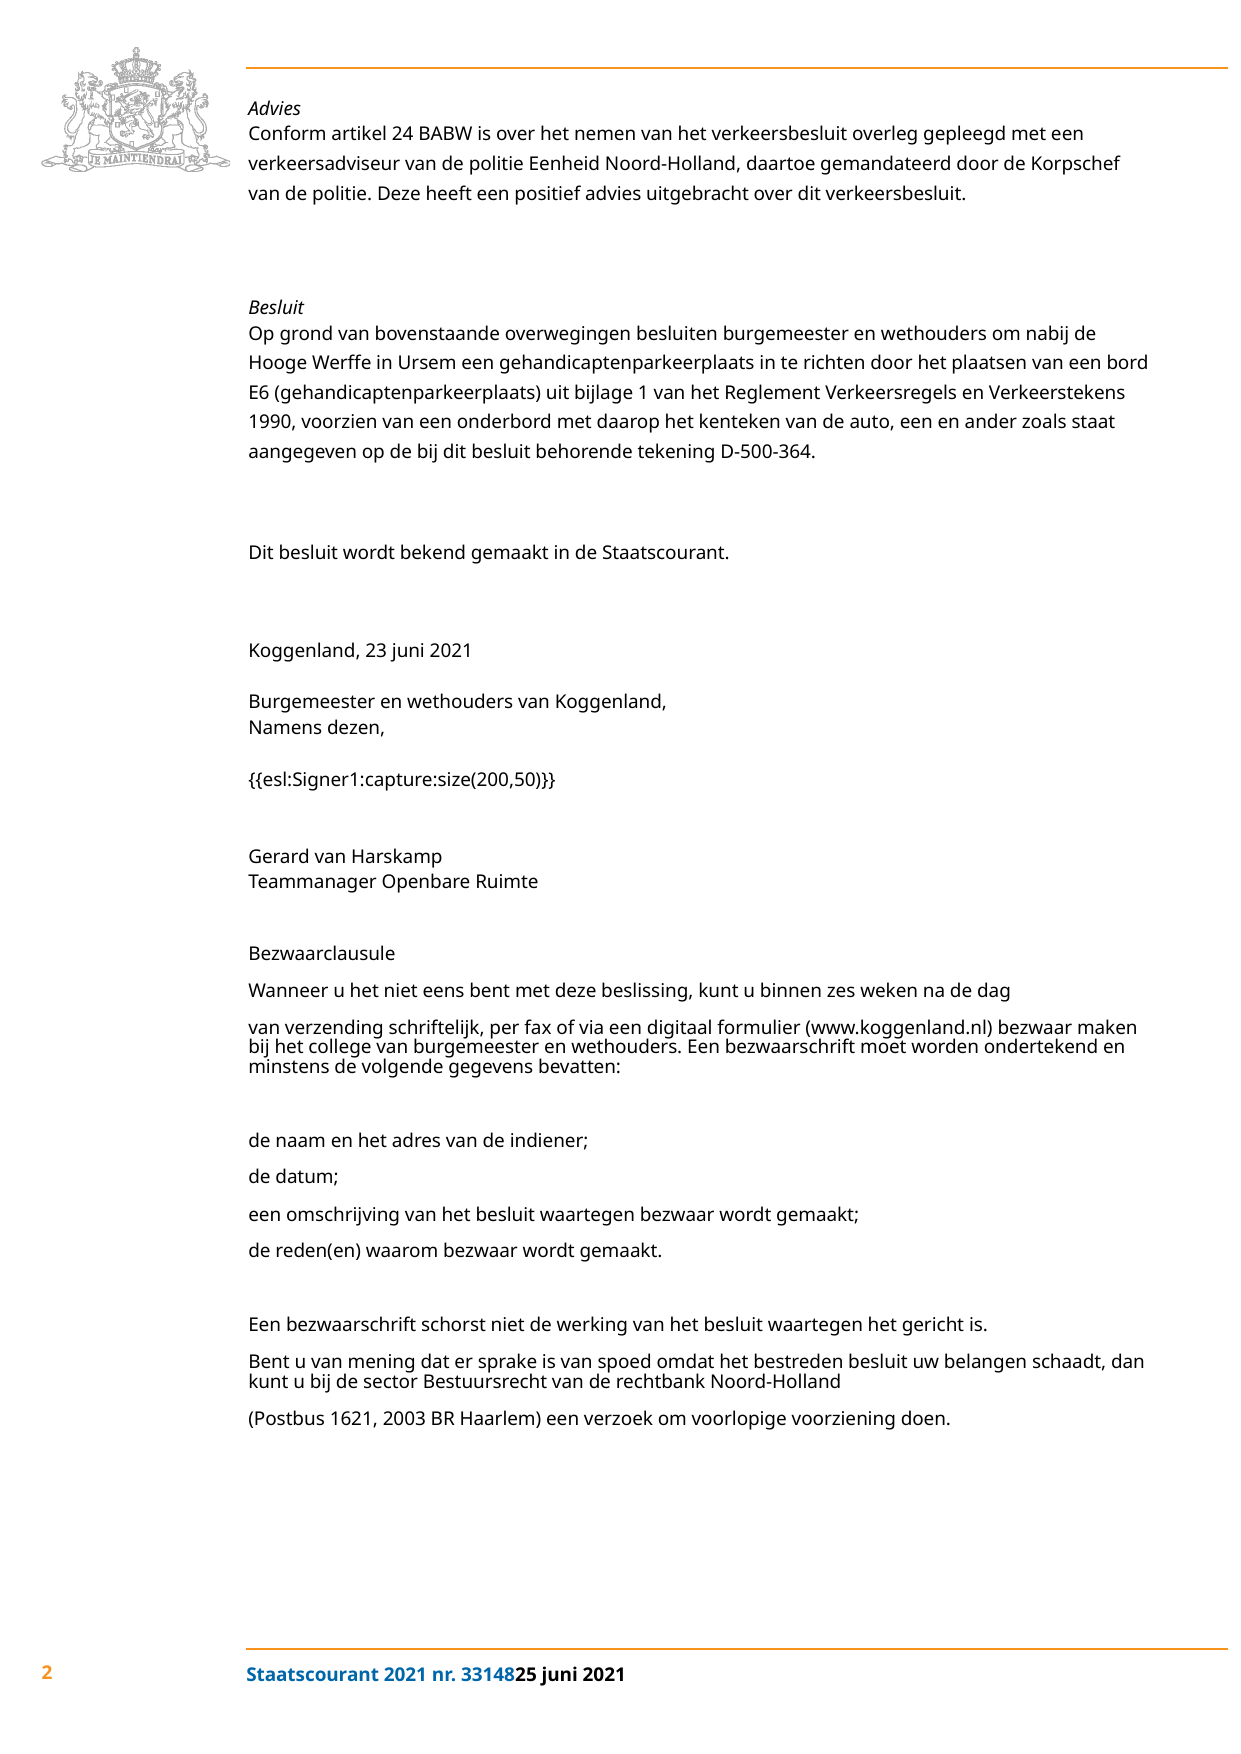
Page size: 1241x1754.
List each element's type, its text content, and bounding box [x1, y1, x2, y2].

text Bent u van mening dat er sprake is van spoed omdat het bestreden besluit uw belangen schaadt, dan kunt u bij de sector Bestuursrecht van de rechtbank Noord-Holland [248, 1353, 1152, 1392]
text Bezwaarclausule [248, 945, 1152, 964]
picture [41, 47, 231, 172]
text Advies [248, 95, 1152, 121]
text Wanneer u het niet eens bent met deze beslissing, kunt u binnen zes weken na de dag [248, 982, 1152, 1001]
text {{esl:Signer1:capture:size(200,50)}} [248, 766, 1152, 792]
text een omschrijving van het besluit waartegen bezwaar wordt gemaakt; [248, 1206, 1152, 1225]
text (Postbus 1621, 2003 BR Haarlem) een verzoek om voorlopige voorziening doen. [248, 1410, 1152, 1429]
text Koggenland, 23 juni 2021 [248, 637, 1152, 663]
text Burgemeester en wethouders van Koggenland, [248, 689, 1152, 714]
text de naam en het adres van de indiener; [248, 1132, 1152, 1151]
text de reden(en) waarom bezwaar wordt gemaakt. [248, 1242, 1152, 1262]
text Conform artikel 24 BABW is over het nemen van het verkeersbesluit overleg gepleegd met een verkeersadviseur van de politie Eenheid Noord-Holland, daartoe gemandateerd door de Korpschef van de politie. Deze heeft een positief advies uitgebracht over dit verkeersbesluit. [248, 121, 1152, 205]
text Dit besluit wordt bekend gemaakt in de Staatscourant. [248, 539, 1152, 565]
text de datum; [248, 1168, 1152, 1188]
text Op grond van bovenstaande overwegingen besluiten burgemeester en wethouders om nabij de Hooge Werffe in Ursem een gehandicaptenparkeerplaats in te richten door het plaatsen van een bord E6 (gehandicaptenparkeerplaats) uit bijlage 1 van het Reglement Verkeersregels en Verkeerstekens 1990, voorzien van een onderbord met daarop het kenteken van de auto, een en ander zoals staat aangegeven op de bij dit besluit behorende tekening D-500-364. [248, 320, 1152, 464]
text Teammanager Openbare Ruimte [248, 869, 1152, 894]
text van verzending schriftelijk, per fax of via een digitaal formulier (www.koggenland.nl) bezwaar maken bij het college van burgemeester en wethouders. Een bezwaarschrift moet worden ondertekend en minstens de volgende gegevens bevatten: [248, 1019, 1152, 1077]
text Een bezwaarschrift schorst niet de werking van het besluit waartegen het gericht is. [248, 1316, 1152, 1336]
text Namens dezen, [248, 714, 1152, 740]
text Gerard van Harskamp [248, 843, 1152, 869]
text Besluit [248, 294, 1152, 320]
